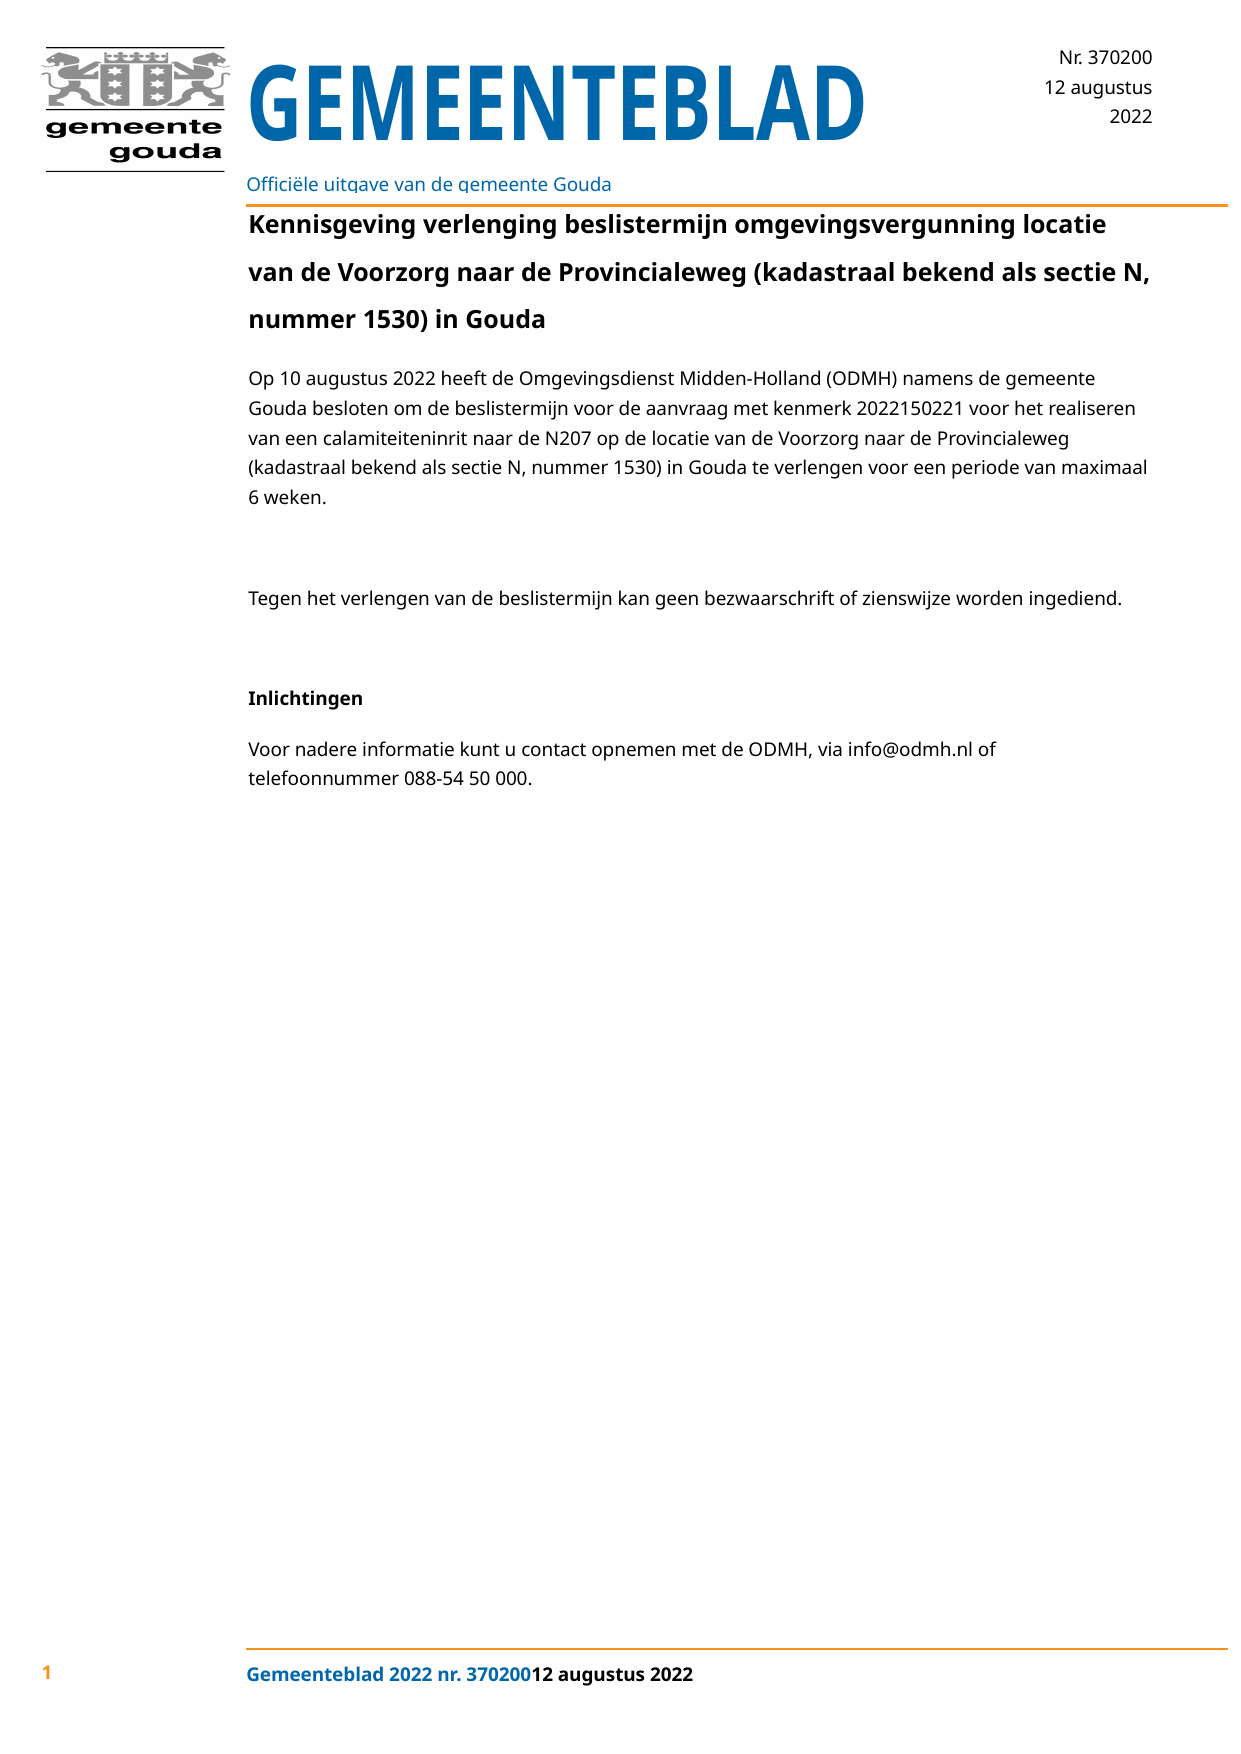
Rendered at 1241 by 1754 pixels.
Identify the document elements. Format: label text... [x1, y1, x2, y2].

text Op 10 augustus 2022 heeft de Omgevingsdienst Midden-Holland (ODMH) namens de gemeente Gouda besloten om de beslistermijn voor de aanvraag met kenmerk 2022150221 voor het realiseren van een calamiteiteninrit naar de N207 op de locatie van de Voorzorg naar de Provincialeweg (kadastraal bekend als sectie N, nummer 1530) in Gouda te verlengen voor een periode van maximaal 6 weken. [248, 366, 1152, 509]
text Kennisgeving verlenging beslistermijn omgevingsvergunning locatie van de Voorzorg naar de Provincialeweg (kadastraal bekend als sectie N, nummer 1530) in Gouda [248, 207, 1152, 336]
picture [41, 47, 231, 172]
text Tegen het verlengen van de beslistermijn kan geen bezwaarschrift of zienswijze worden ingediend. [248, 585, 1152, 610]
text Voor nadere informatie kunt u contact opnemen met de ODMH, via info@odmh.nl of telefoonnummer 088-54 50 000. [248, 736, 1152, 791]
text Inlichtingen [248, 686, 1152, 711]
